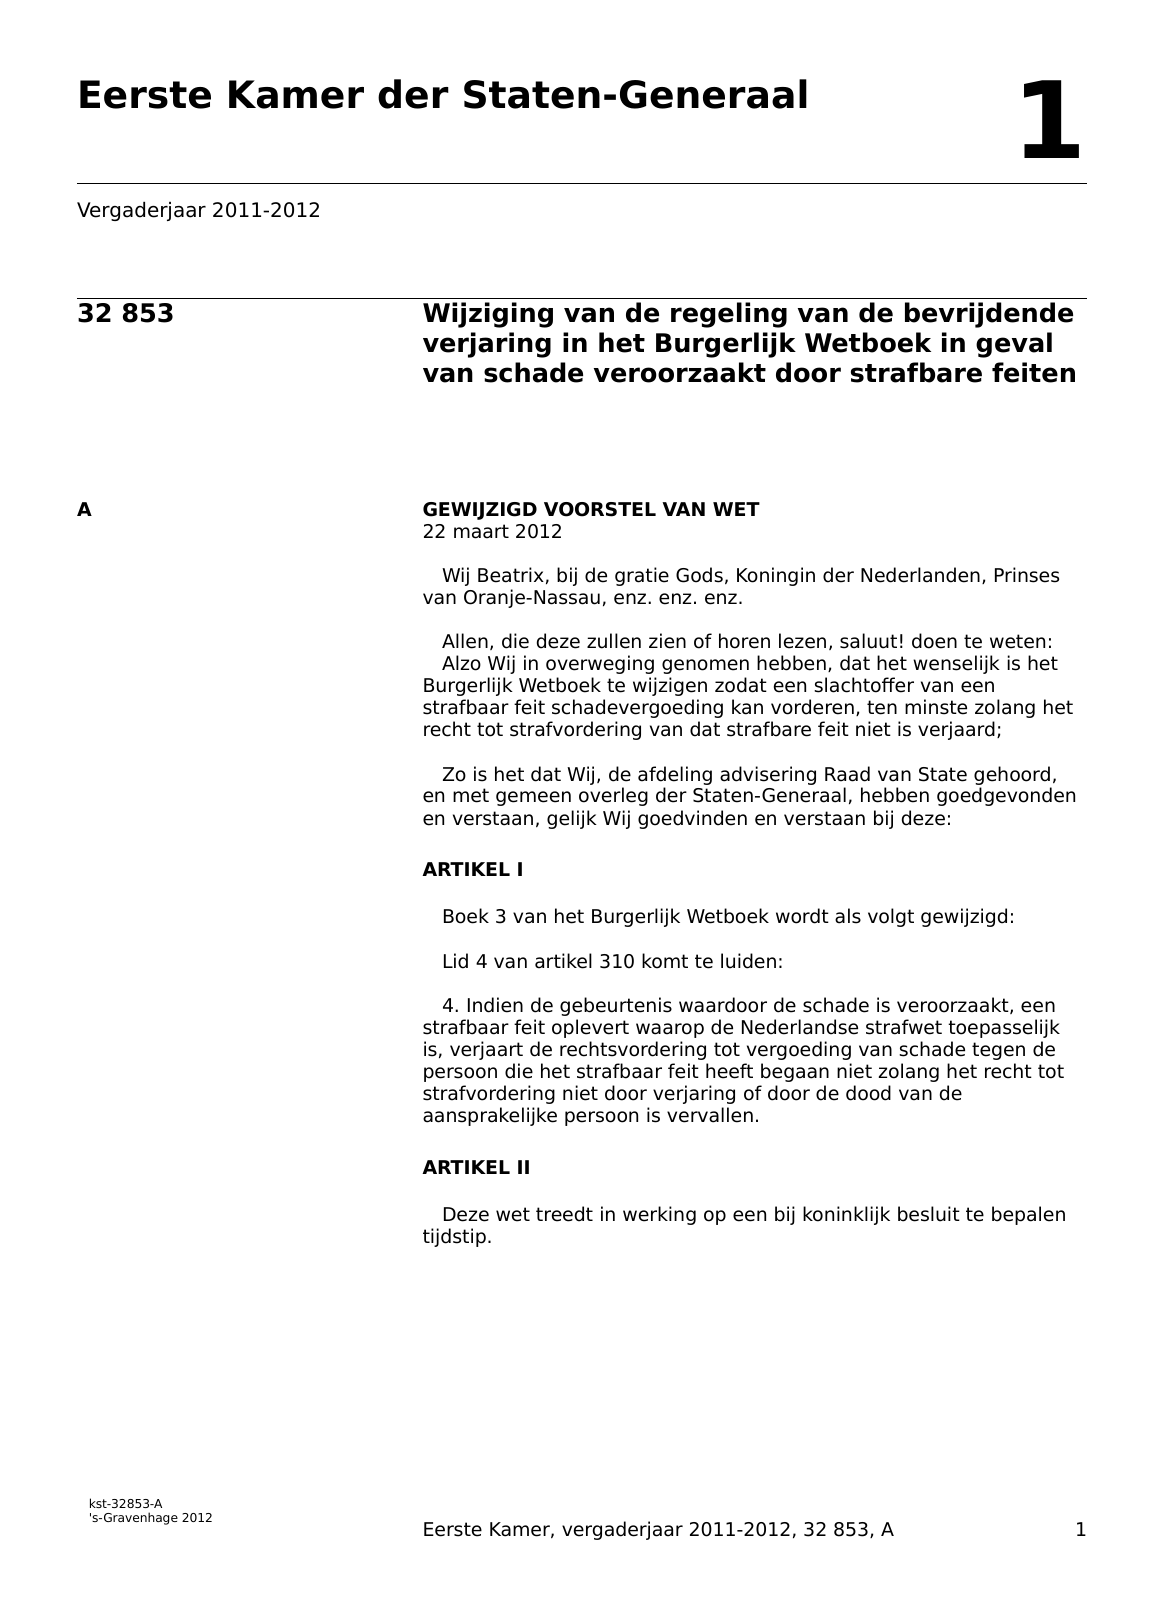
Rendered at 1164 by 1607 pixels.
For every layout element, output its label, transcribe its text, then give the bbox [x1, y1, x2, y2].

text kst-32853-A [88, 1497, 323, 1511]
text 's-Gravenhage 2012 [88, 1511, 323, 1525]
text Deze wet treedt in werking op een bij koninklijk besluit te bepalen tijdstip. [422, 1203, 1087, 1247]
text Wij Beatrix, bij de gratie Gods, Koningin der Nederlanden, Prinses van Oranje-Nassau, enz. enz. enz. [422, 565, 1087, 609]
subtitle ARTIKEL I [422, 859, 1087, 881]
table_header Eerste Kamer der Staten-Generaal [77, 59, 886, 183]
text Zo is het dat Wij, de afdeling advisering Raad van State gehoord, en met gemeen overleg der Staten-Generaal, hebben goedgevonden en verstaan, gelijk Wij goedvinden en verstaan bij deze: [422, 763, 1087, 829]
text 4. Indien de gebeurtenis waardoor de schade is veroorzaakt, een strafbaar feit oplevert waarop de Nederlandse strafwet toepasselijk is, verjaart de rechtsvordering tot vergoeding van schade tegen de persoon die het strafbaar feit heeft begaan niet zolang het recht tot strafvordering niet door verjaring of door de dood van de aansprakelijke persoon is vervallen. [422, 995, 1087, 1127]
text Allen, die deze zullen zien of horen lezen, saluut! doen te weten: [422, 631, 1087, 653]
text Lid 4 van artikel 310 komt te luiden: [422, 951, 1087, 972]
text 22 maart 2012 [422, 521, 1087, 543]
table_cell Vergaderjaar 2011-2012 [77, 184, 1087, 298]
subtitle ARTIKEL II [422, 1157, 1087, 1178]
subtitle 32 853 Wijziging van de regeling van de bevrijdende verjaring in het Burgerlijk Wetboek in geval van schade veroorzaakt door strafbare feiten [77, 299, 1087, 388]
table_header 1 [886, 59, 1087, 183]
text Boek 3 van het Burgerlijk Wetboek wordt als volgt gewijzigd: [422, 906, 1087, 928]
subtitle A GEWIJZIGD VOORSTEL VAN WET [77, 499, 1087, 521]
text Alzo Wij in overweging genomen hebben, dat het wenselijk is het Burgerlijk Wetboek te wijzigen zodat een slachtoffer van een strafbaar feit schadevergoeding kan vorderen, ten minste zolang het recht tot strafvordering van dat strafbare feit niet is verjaard; [422, 653, 1087, 741]
